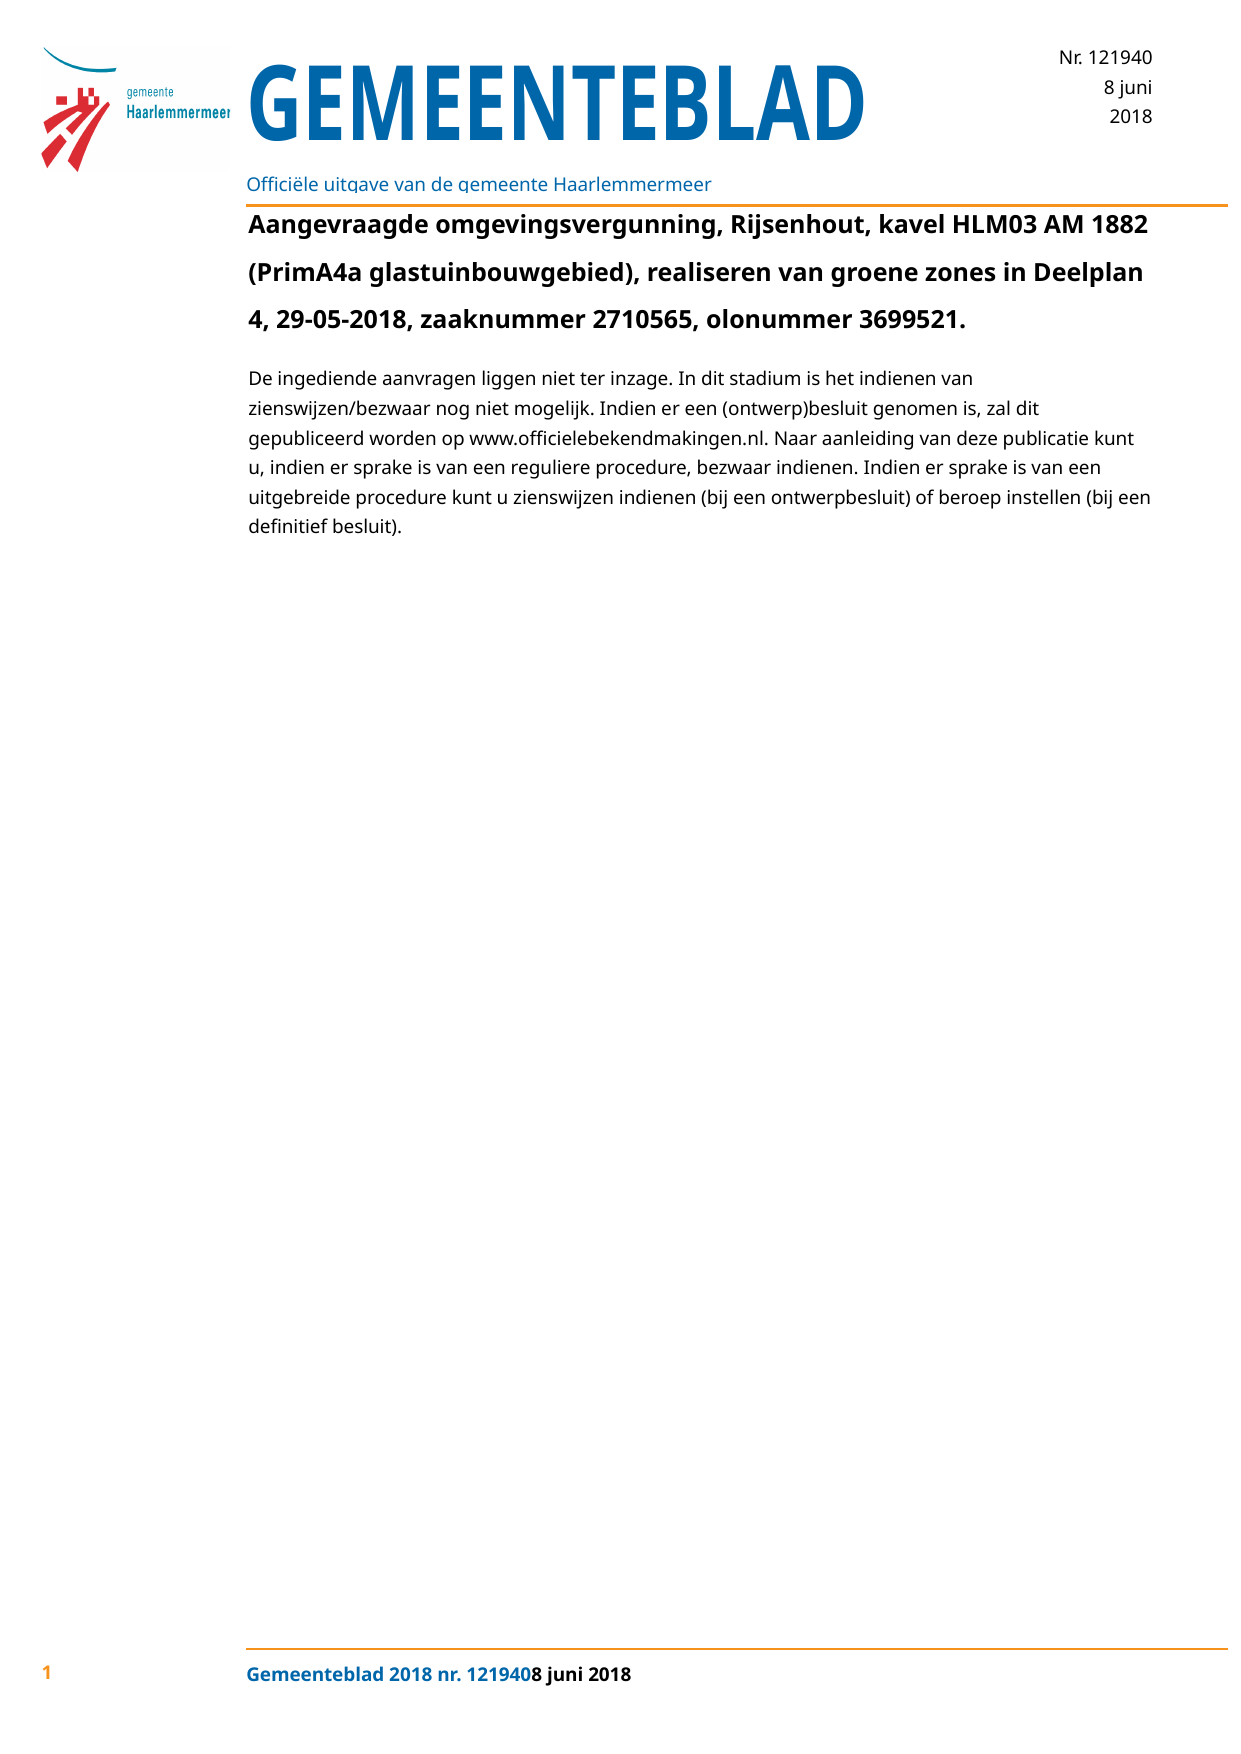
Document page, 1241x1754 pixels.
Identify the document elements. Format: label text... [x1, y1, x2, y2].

picture [41, 47, 231, 172]
text De ingediende aanvragen liggen niet ter inzage. In dit stadium is het indienen van zienswijzen/bezwaar nog niet mogelijk. Indien er een (ontwerp)besluit genomen is, zal dit gepubliceerd worden op www.officielebekendmakingen.nl. Naar aanleiding van deze publicatie kunt u, indien er sprake is van een reguliere procedure, bezwaar indienen. Indien er sprake is van een uitgebreide procedure kunt u zienswijzen indienen (bij een ontwerpbesluit) of beroep instellen (bij een definitief besluit). [248, 366, 1152, 539]
text Aangevraagde omgevingsvergunning, Rijsenhout, kavel HLM03 AM 1882 (PrimA4a glastuinbouwgebied), realiseren van groene zones in Deelplan 4, 29-05-2018, zaaknummer 2710565, olonummer 3699521. [248, 207, 1152, 336]
